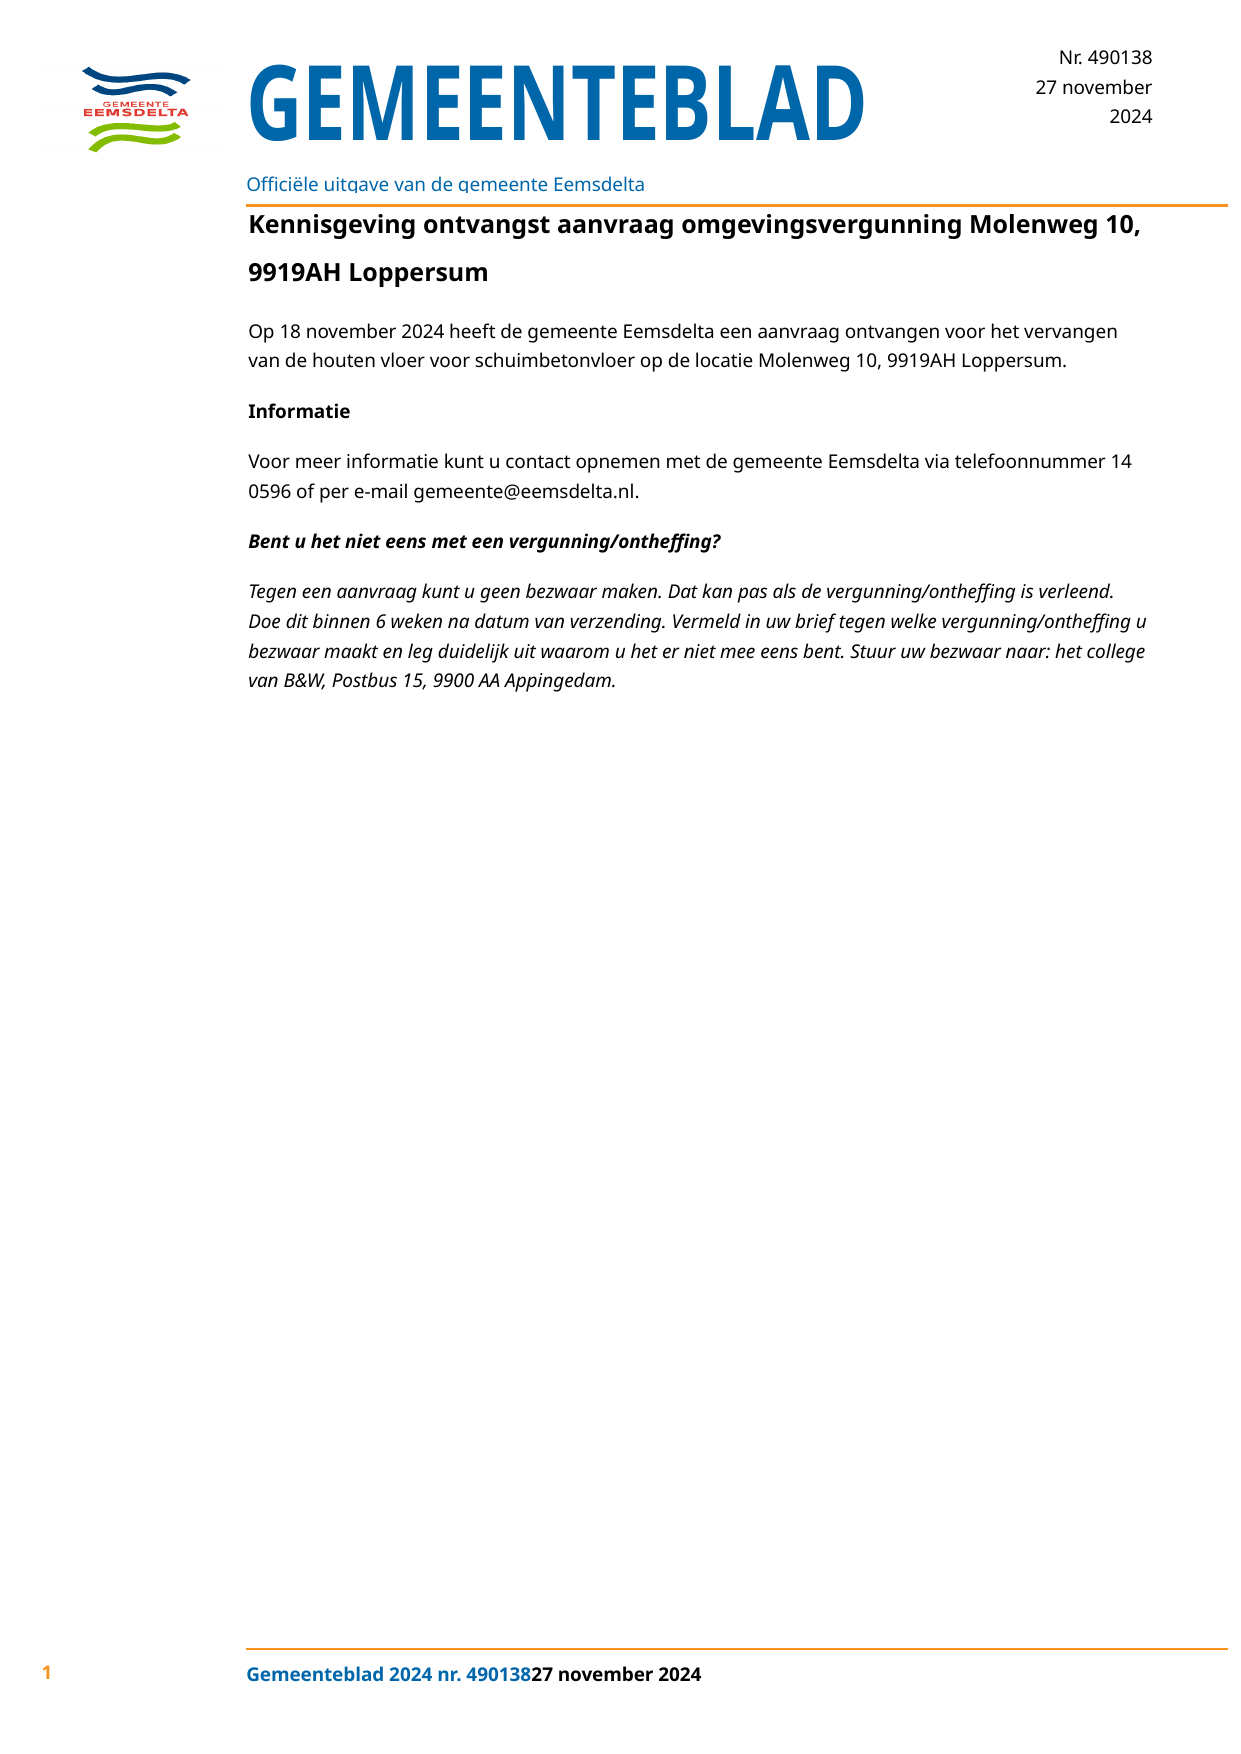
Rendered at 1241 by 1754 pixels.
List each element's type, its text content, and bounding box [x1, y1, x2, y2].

text Voor meer informatie kunt u contact opnemen met de gemeente Eemsdelta via telefoonnummer 14 0596 of per e-mail gemeente@eemsdelta.nl. [248, 448, 1152, 504]
text Bent u het niet eens met een vergunning/ontheffing? [248, 528, 1152, 554]
text Informatie [248, 398, 1152, 424]
picture [41, 47, 231, 172]
text Kennisgeving ontvangst aanvraag omgevingsvergunning Molenweg 10, 9919AH Loppersum [248, 207, 1152, 288]
text Op 18 november 2024 heeft de gemeente Eemsdelta een aanvraag ontvangen voor het vervangen van de houten vloer voor schuimbetonvloer op de locatie Molenweg 10, 9919AH Loppersum. [248, 318, 1152, 373]
text Tegen een aanvraag kunt u geen bezwaar maken. Dat kan pas als de vergunning/ontheffing is verleend. Doe dit binnen 6 weken na datum van verzending. Vermeld in uw brief tegen welke vergunning/ontheffing u bezwaar maakt en leg duidelijk uit waarom u het er niet mee eens bent. Stuur uw bezwaar naar: het college van B&W, Postbus 15, 9900 AA Appingedam. [248, 579, 1152, 693]
